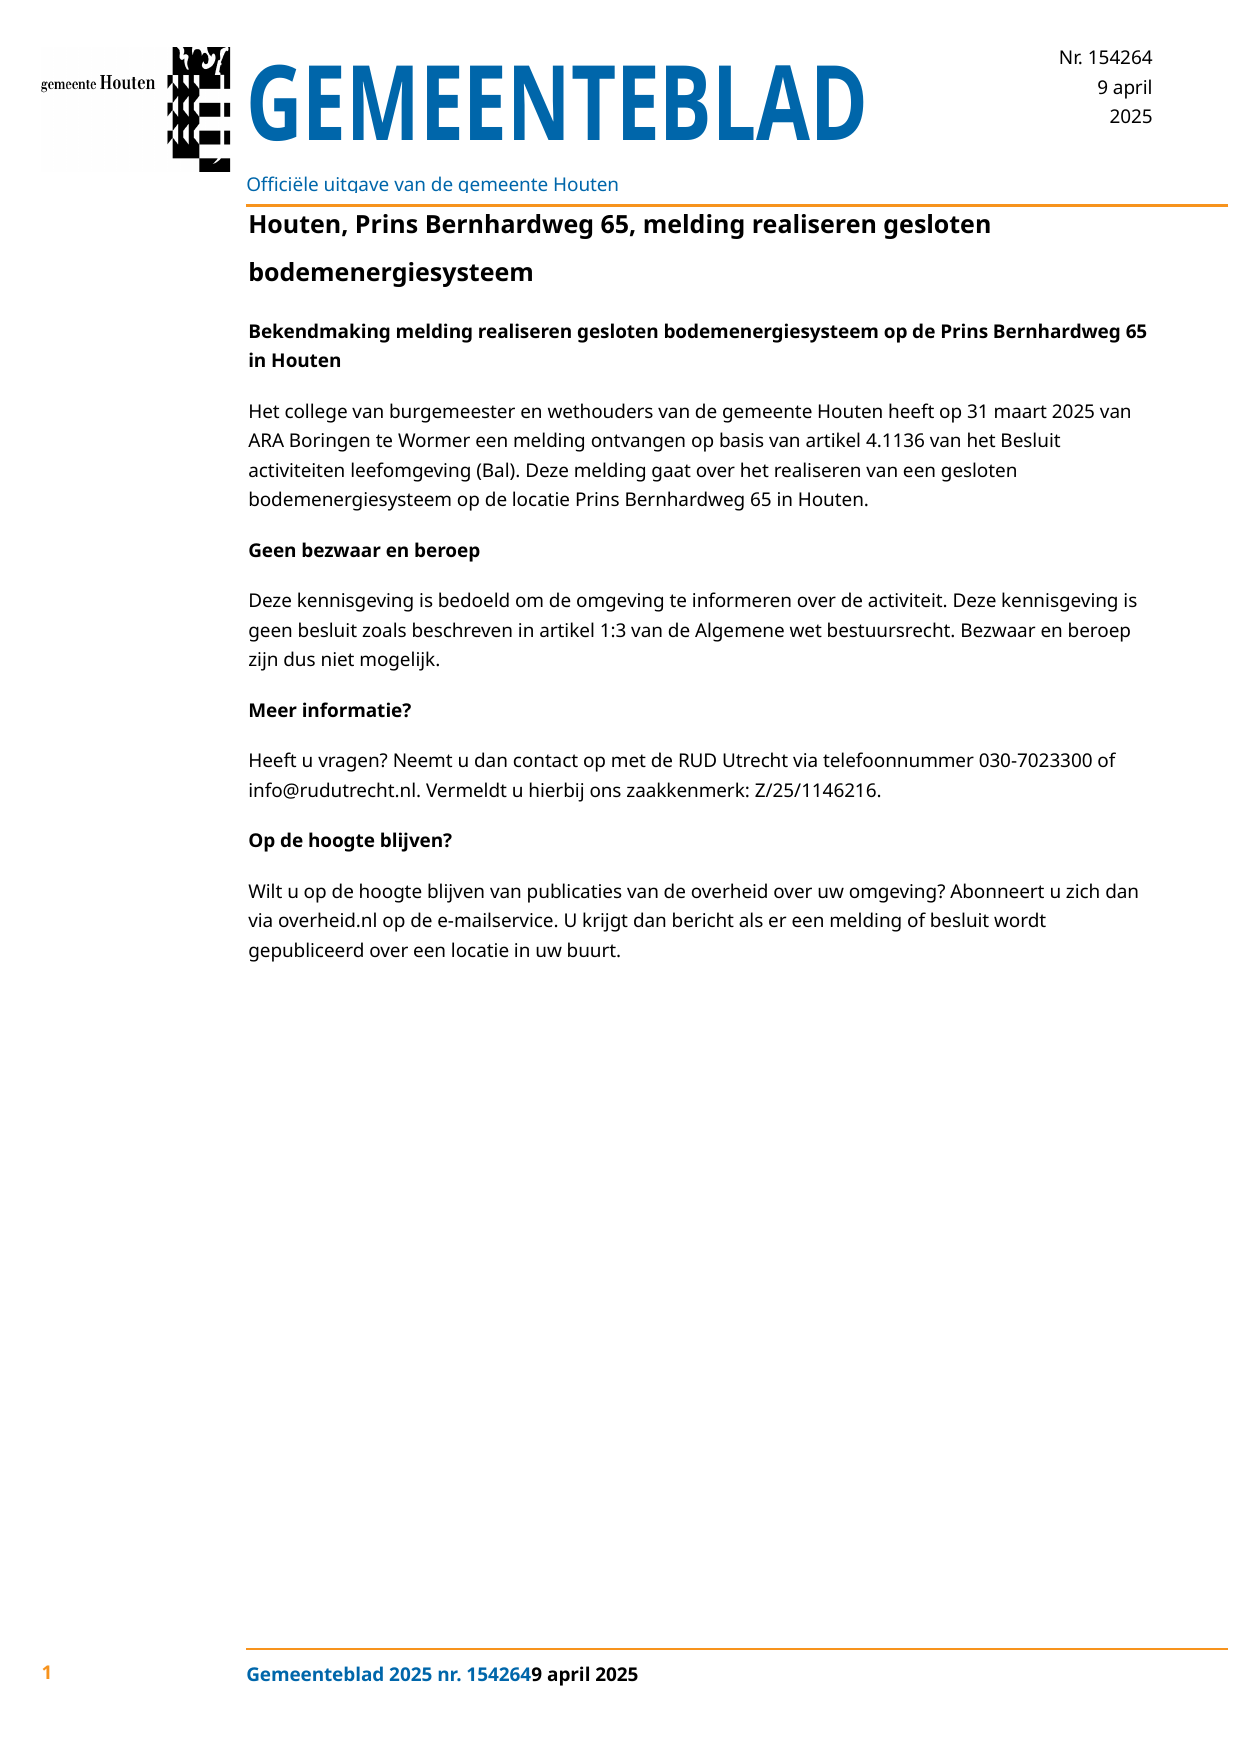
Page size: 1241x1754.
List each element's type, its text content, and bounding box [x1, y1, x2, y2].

picture [41, 47, 231, 172]
text Meer informatie? [248, 697, 1152, 723]
text Geen bezwaar en beroep [248, 537, 1152, 563]
text Heeft u vragen? Neemt u dan contact op met de RUD Utrecht via telefoonnummer 030-7023300 of info@rudutrecht.nl. Vermeldt u hierbij ons zaakkenmerk: Z/25/1146216. [248, 747, 1152, 803]
text Bekendmaking melding realiseren gesloten bodemenergiesysteem op de Prins Bernhardweg 65 in Houten [248, 318, 1152, 373]
text Deze kennisgeving is bedoeld om de omgeving te informeren over de activiteit. Deze kennisgeving is geen besluit zoals beschreven in artikel 1:3 van de Algemene wet bestuursrecht. Bezwaar en beroep zijn dus niet mogelijk. [248, 587, 1152, 672]
text Houten, Prins Bernhardweg 65, melding realiseren gesloten bodemenergiesysteem [248, 207, 1152, 288]
text Op de hoogte blijven? [248, 827, 1152, 853]
text Het college van burgemeester en wethouders van de gemeente Houten heeft op 31 maart 2025 van ARA Boringen te Wormer een melding ontvangen op basis van artikel 4.1136 van het Besluit activiteiten leefomgeving (Bal). Deze melding gaat over het realiseren van een gesloten bodemenergiesysteem op de locatie Prins Bernhardweg 65 in Houten. [248, 398, 1152, 512]
text Wilt u op de hoogte blijven van publicaties van de overheid over uw omgeving? Abonneert u zich dan via overheid.nl op de e-mailservice. U krijgt dan bericht als er een melding of besluit wordt gepubliceerd over een locatie in uw buurt. [248, 878, 1152, 963]
